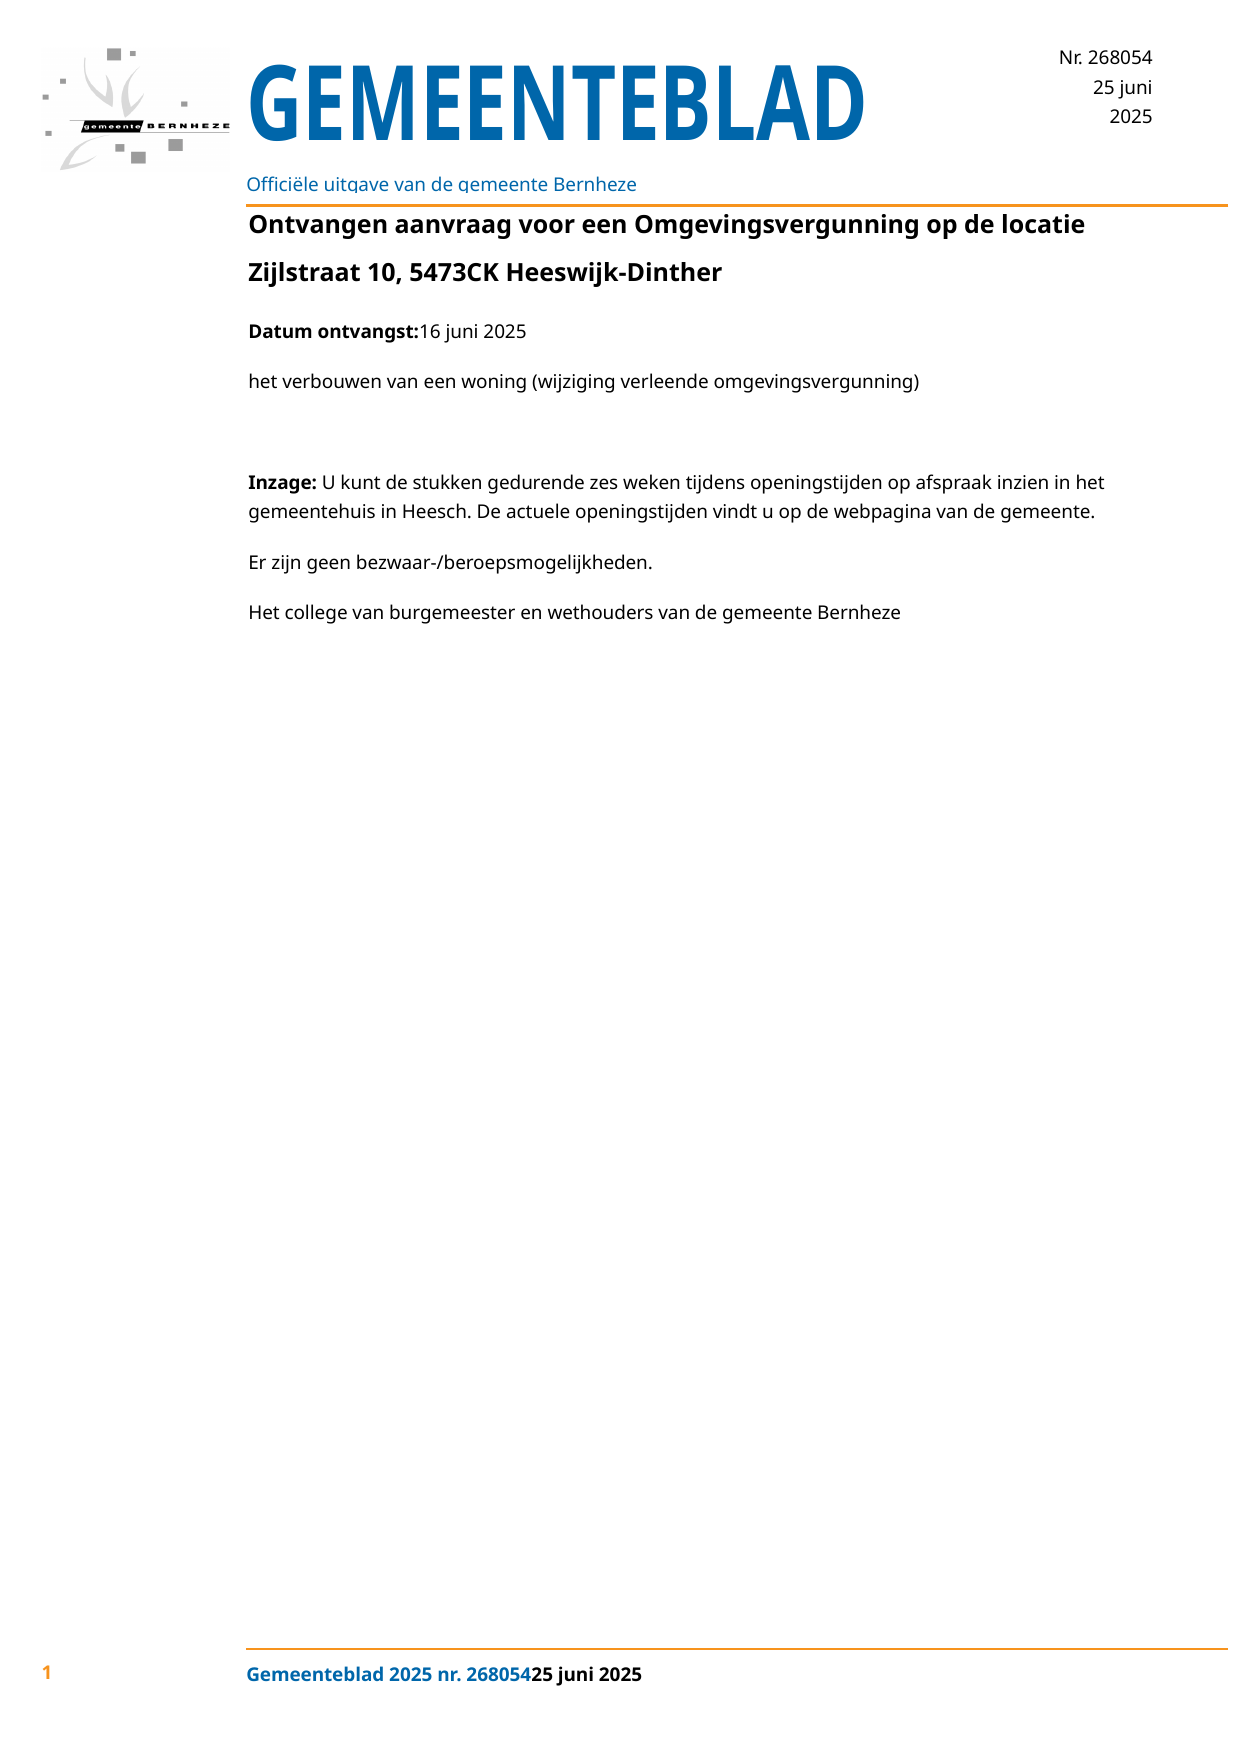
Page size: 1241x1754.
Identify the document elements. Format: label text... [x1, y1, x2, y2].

picture [41, 47, 231, 172]
text Ontvangen aanvraag voor een Omgevingsvergunning op de locatie Zijlstraat 10, 5473CK Heeswijk-Dinther [248, 207, 1152, 288]
text het verbouwen van een woning (wijziging verleende omgevingsvergunning) [248, 368, 1152, 394]
text Inzage: U kunt de stukken gedurende zes weken tijdens openingstijden op afspraak inzien in het gemeentehuis in Heesch. De actuele openingstijden vindt u op de webpagina van de gemeente. [248, 469, 1152, 524]
text Het college van burgemeester en wethouders van de gemeente Bernheze [248, 599, 1152, 625]
text Er zijn geen bezwaar-/beroepsmogelijkheden. [248, 549, 1152, 575]
text Datum ontvangst:16 juni 2025 [248, 318, 1152, 344]
